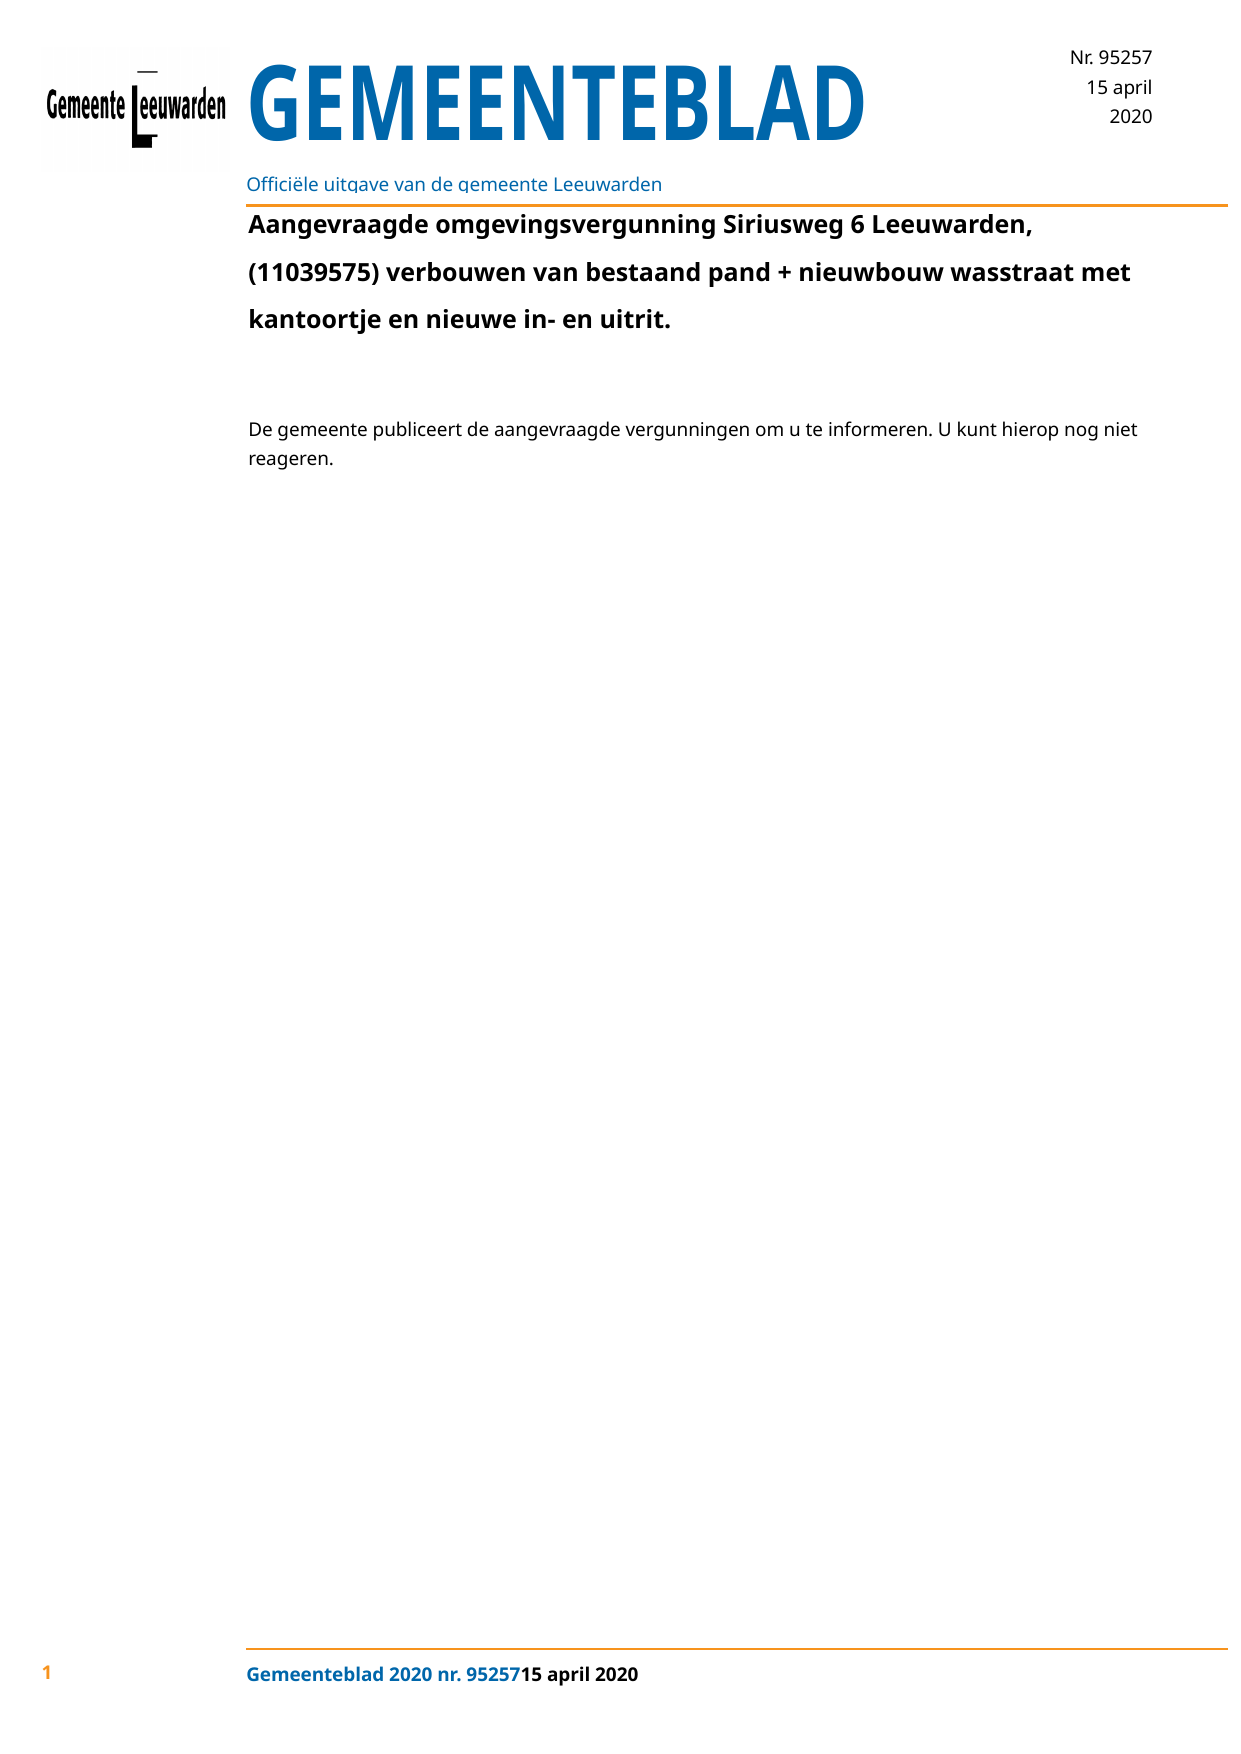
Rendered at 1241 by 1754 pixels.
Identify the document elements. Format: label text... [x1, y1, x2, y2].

text Aangevraagde omgevingsvergunning Siriusweg 6 Leeuwarden, (11039575) verbouwen van bestaand pand + nieuwbouw wasstraat met kantoortje en nieuwe in- en uitrit. [248, 207, 1152, 336]
text De gemeente publiceert de aangevraagde vergunningen om u te informeren. U kunt hierop nog niet reageren. [248, 416, 1152, 471]
picture [41, 47, 231, 172]
